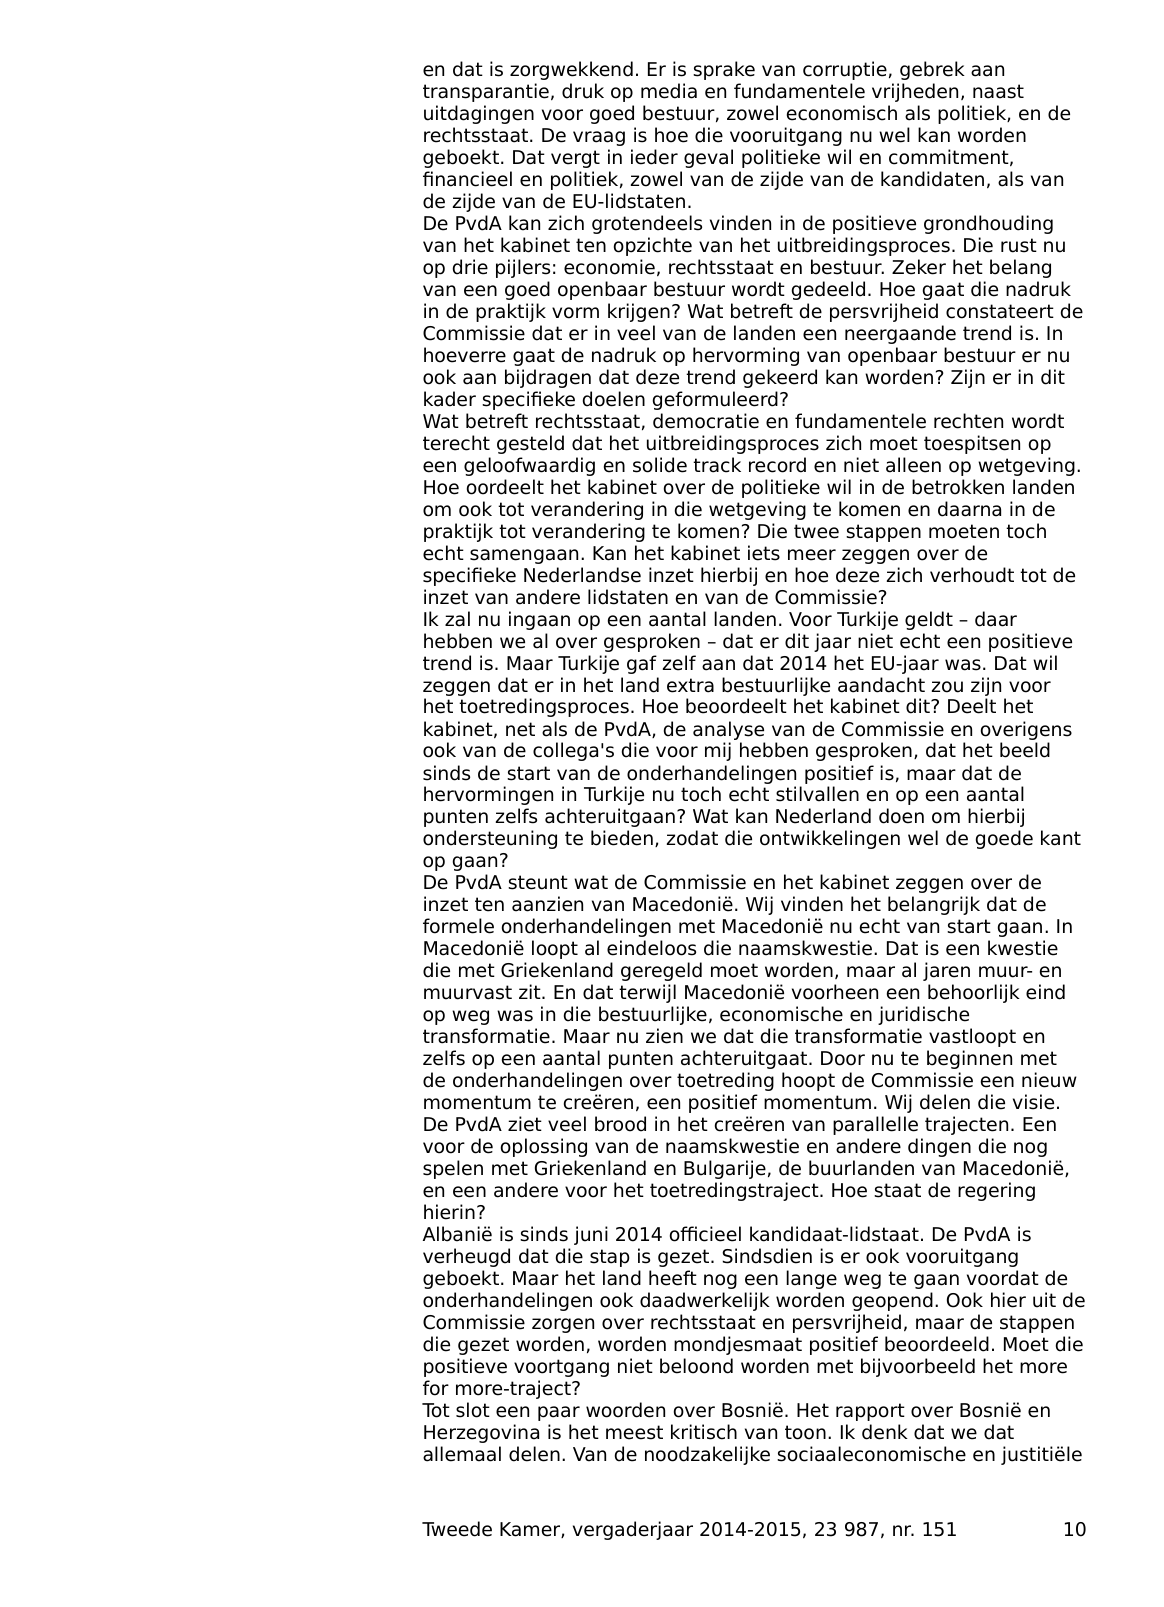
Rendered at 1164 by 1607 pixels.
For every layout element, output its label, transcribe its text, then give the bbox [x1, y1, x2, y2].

text De PvdA kan zich grotendeels vinden in de positieve grondhouding van het kabinet ten opzichte van het uitbreidingsproces. Die rust nu op drie pijlers: economie, rechtsstaat en bestuur. Zeker het belang van een goed openbaar bestuur wordt gedeeld. Hoe gaat die nadruk in de praktijk vorm krijgen? Wat betreft de persvrijheid constateert de Commissie dat er in veel van de landen een neergaande trend is. In hoeverre gaat de nadruk op hervorming van openbaar bestuur er nu ook aan bijdragen dat deze trend gekeerd kan worden? Zijn er in dit kader specifieke doelen geformuleerd? [422, 213, 1087, 411]
text Ik zal nu ingaan op een aantal landen. Voor Turkije geldt – daar hebben we al over gesproken – dat er dit jaar niet echt een positieve trend is. Maar Turkije gaf zelf aan dat 2014 het EU-jaar was. Dat wil zeggen dat er in het land extra bestuurlijke aandacht zou zijn voor het toetredingsproces. Hoe beoordeelt het kabinet dit? Deelt het kabinet, net als de PvdA, de analyse van de Commissie en overigens ook van de collega's die voor mij hebben gesproken, dat het beeld sinds de start van de onderhandelingen positief is, maar dat de hervormingen in Turkije nu toch echt stilvallen en op een aantal punten zelfs achteruitgaan? Wat kan Nederland doen om hierbij ondersteuning te bieden, zodat die ontwikkelingen wel de goede kant op gaan? [422, 608, 1087, 872]
text Albanië is sinds juni 2014 officieel kandidaat-lidstaat. De PvdA is verheugd dat die stap is gezet. Sindsdien is er ook vooruitgang geboekt. Maar het land heeft nog een lange weg te gaan voordat de onderhandelingen ook daadwerkelijk worden geopend. Ook hier uit de Commissie zorgen over rechtsstaat en persvrijheid, maar de stappen die gezet worden, worden mondjesmaat positief beoordeeld. Moet die positieve voortgang niet beloond worden met bijvoorbeeld het more for more-traject? [422, 1224, 1087, 1400]
text Tot slot een paar woorden over Bosnië. Het rapport over Bosnië en Herzegovina is het meest kritisch van toon. Ik denk dat we dat allemaal delen. Van de noodzakelijke sociaaleconomische en justitiële [422, 1400, 1087, 1466]
text Wat betreft rechtsstaat, democratie en fundamentele rechten wordt terecht gesteld dat het uitbreidingsproces zich moet toespitsen op een geloofwaardig en solide track record en niet alleen op wetgeving. Hoe oordeelt het kabinet over de politieke wil in de betrokken landen om ook tot verandering in die wetgeving te komen en daarna in de praktijk tot verandering te komen? Die twee stappen moeten toch echt samengaan. Kan het kabinet iets meer zeggen over de specifieke Nederlandse inzet hierbij en hoe deze zich verhoudt tot de inzet van andere lidstaten en van de Commissie? [422, 411, 1087, 608]
text en dat is zorgwekkend. Er is sprake van corruptie, gebrek aan transparantie, druk op media en fundamentele vrijheden, naast uitdagingen voor goed bestuur, zowel economisch als politiek, en de rechtsstaat. De vraag is hoe die vooruitgang nu wel kan worden geboekt. Dat vergt in ieder geval politieke wil en commitment, financieel en politiek, zowel van de zijde van de kandidaten, als van de zijde van de EU-lidstaten. [422, 59, 1087, 213]
text De PvdA steunt wat de Commissie en het kabinet zeggen over de inzet ten aanzien van Macedonië. Wij vinden het belangrijk dat de formele onderhandelingen met Macedonië nu echt van start gaan. In Macedonië loopt al eindeloos die naamskwestie. Dat is een kwestie die met Griekenland geregeld moet worden, maar al jaren muur- en muurvast zit. En dat terwijl Macedonië voorheen een behoorlijk eind op weg was in die bestuurlijke, economische en juridische transformatie. Maar nu zien we dat die transformatie vastloopt en zelfs op een aantal punten achteruitgaat. Door nu te beginnen met de onderhandelingen over toetreding hoopt de Commissie een nieuw momentum te creëren, een positief momentum. Wij delen die visie. De PvdA ziet veel brood in het creëren van parallelle trajecten. Een voor de oplossing van de naamskwestie en andere dingen die nog spelen met Griekenland en Bulgarije, de buurlanden van Macedonië, en een andere voor het toetredingstraject. Hoe staat de regering hierin? [422, 872, 1087, 1224]
